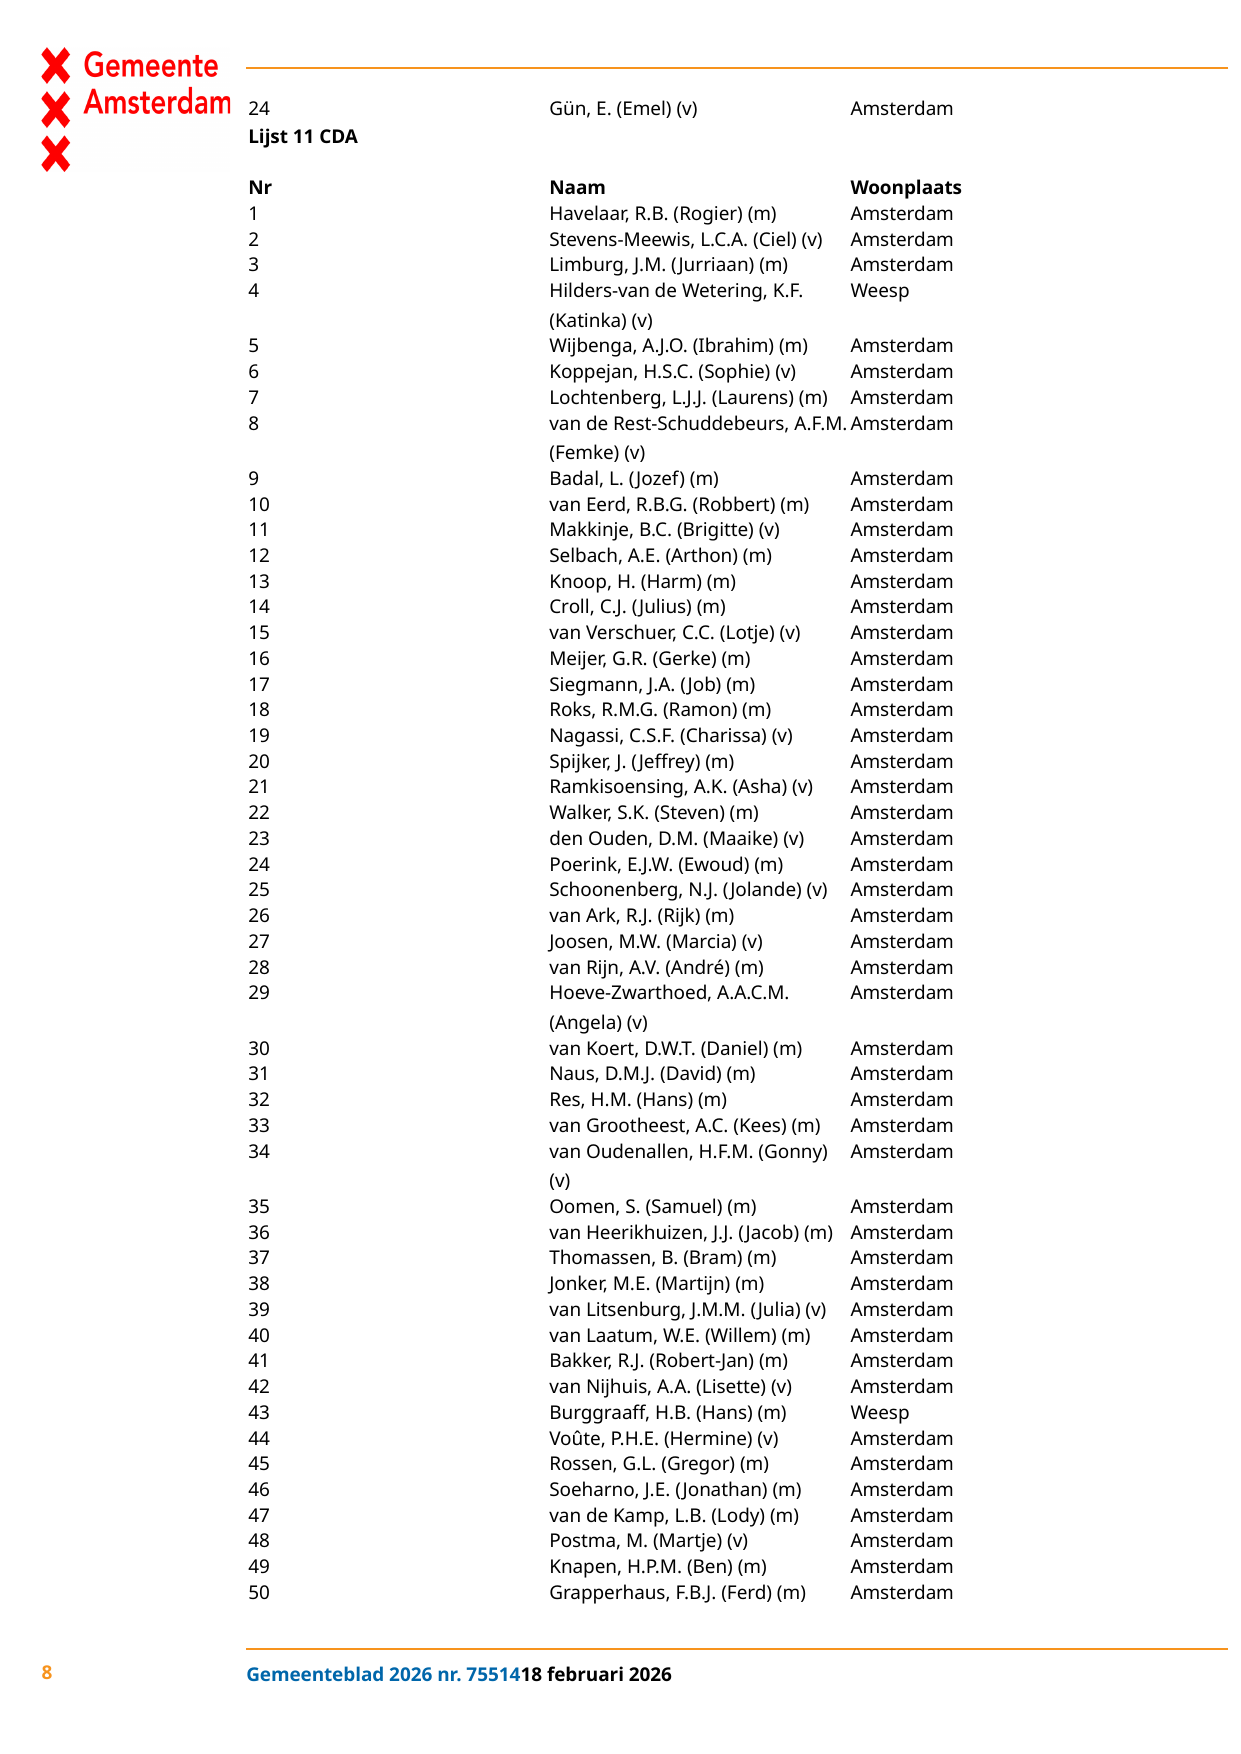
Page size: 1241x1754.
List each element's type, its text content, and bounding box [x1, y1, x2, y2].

table_cell 23 [248, 825, 549, 851]
table_cell 6 [248, 358, 549, 384]
table_cell 42 [248, 1373, 549, 1399]
table_cell 32 [248, 1086, 549, 1112]
table_cell Wijbenga, A.J.O. (Ibrahim) (m) [549, 333, 850, 358]
table_header Woonplaats [850, 174, 1152, 200]
table_cell Amsterdam [850, 1553, 1152, 1579]
table_cell Amsterdam [850, 594, 1152, 619]
table_cell 18 [248, 697, 549, 722]
table_cell Weesp [850, 277, 1152, 332]
table_cell Amsterdam [850, 825, 1152, 851]
table_cell 28 [248, 954, 549, 979]
table_cell Siegmann, J.A. (Job) (m) [549, 671, 850, 697]
table_cell Amsterdam [850, 645, 1152, 671]
table_cell Stevens-Meewis, L.C.A. (Ciel) (v) [549, 226, 850, 251]
table_cell van de Kamp, L.B. (Lody) (m) [549, 1502, 850, 1528]
table_cell 17 [248, 671, 549, 697]
table_cell Amsterdam [850, 1476, 1152, 1502]
table_cell Jonker, M.E. (Martijn) (m) [549, 1270, 850, 1296]
picture [41, 47, 231, 172]
table_cell Hilders-van de Wetering, K.F. (Katinka) (v) [549, 277, 850, 332]
table_cell Res, H.M. (Hans) (m) [549, 1086, 850, 1112]
table_cell Amsterdam [850, 1322, 1152, 1347]
table_cell 41 [248, 1348, 549, 1373]
table_cell 46 [248, 1476, 549, 1502]
table_cell 44 [248, 1425, 549, 1450]
table_cell 9 [248, 465, 549, 491]
table_cell Amsterdam [850, 954, 1152, 979]
table_cell Amsterdam [850, 465, 1152, 491]
table_cell Amsterdam [850, 1245, 1152, 1270]
table_cell 11 [248, 516, 549, 542]
table_cell 35 [248, 1193, 549, 1219]
table_cell Amsterdam [850, 1348, 1152, 1373]
table_cell van Oudenallen, H.F.M. (Gonny) (v) [549, 1138, 850, 1193]
table_cell 45 [248, 1450, 549, 1476]
table_cell 14 [248, 594, 549, 619]
table_cell van Laatum, W.E. (Willem) (m) [549, 1322, 850, 1347]
table_cell 31 [248, 1061, 549, 1086]
table_cell Amsterdam [850, 851, 1152, 877]
table_cell Amsterdam [850, 877, 1152, 902]
table_cell Amsterdam [850, 722, 1152, 748]
table_cell 39 [248, 1296, 549, 1322]
table_cell Amsterdam [850, 619, 1152, 645]
table_cell Amsterdam [850, 1193, 1152, 1219]
table_cell 8 [248, 410, 549, 465]
table_cell Grapperhaus, F.B.J. (Ferd) (m) [549, 1579, 850, 1605]
table_cell Amsterdam [850, 1270, 1152, 1296]
table_cell Gün, E. (Emel) (v) [549, 95, 850, 121]
table_cell 16 [248, 645, 549, 671]
table_header Naam [549, 174, 850, 200]
table_cell van Nijhuis, A.A. (Lisette) (v) [549, 1373, 850, 1399]
table_cell Amsterdam [850, 1035, 1152, 1061]
table_cell Amsterdam [850, 251, 1152, 277]
table_cell Badal, L. (Jozef) (m) [549, 465, 850, 491]
table_cell 43 [248, 1399, 549, 1425]
table_cell Amsterdam [850, 697, 1152, 722]
table_cell Roks, R.M.G. (Ramon) (m) [549, 697, 850, 722]
table_cell Amsterdam [850, 1450, 1152, 1476]
table_cell Schoonenberg, N.J. (Jolande) (v) [549, 877, 850, 902]
table_cell Soeharno, J.E. (Jonathan) (m) [549, 1476, 850, 1502]
table_cell 37 [248, 1245, 549, 1270]
table_cell Burggraaff, H.B. (Hans) (m) [549, 1399, 850, 1425]
table_cell Koppejan, H.S.C. (Sophie) (v) [549, 358, 850, 384]
table_cell Amsterdam [850, 1373, 1152, 1399]
table_cell Amsterdam [850, 568, 1152, 594]
table_cell 36 [248, 1219, 549, 1244]
table_cell 7 [248, 384, 549, 410]
table_cell van Eerd, R.B.G. (Robbert) (m) [549, 491, 850, 516]
table_cell van Koert, D.W.T. (Daniel) (m) [549, 1035, 850, 1061]
table_cell van Ark, R.J. (Rijk) (m) [549, 903, 850, 928]
table_cell Amsterdam [850, 671, 1152, 697]
table_cell Nagassi, C.S.F. (Charissa) (v) [549, 722, 850, 748]
table_cell 24 [248, 95, 549, 121]
table_cell 1 [248, 200, 549, 226]
table_cell Amsterdam [850, 1219, 1152, 1244]
table_header Nr [248, 174, 549, 200]
table_cell 15 [248, 619, 549, 645]
table_cell 49 [248, 1553, 549, 1579]
table_cell 47 [248, 1502, 549, 1528]
table_cell 27 [248, 928, 549, 954]
table_cell 3 [248, 251, 549, 277]
table_cell Amsterdam [850, 1112, 1152, 1138]
table_cell Amsterdam [850, 748, 1152, 774]
table_cell van Rijn, A.V. (André) (m) [549, 954, 850, 979]
table_cell Thomassen, B. (Bram) (m) [549, 1245, 850, 1270]
table_cell Limburg, J.M. (Jurriaan) (m) [549, 251, 850, 277]
table_cell Amsterdam [850, 1528, 1152, 1553]
table_cell Poerink, E.J.W. (Ewoud) (m) [549, 851, 850, 877]
table_cell 13 [248, 568, 549, 594]
table_cell 40 [248, 1322, 549, 1347]
table_cell Amsterdam [850, 980, 1152, 1035]
table_cell Amsterdam [850, 491, 1152, 516]
table_cell Amsterdam [850, 358, 1152, 384]
table_cell Amsterdam [850, 542, 1152, 568]
table_cell 33 [248, 1112, 549, 1138]
table_cell Selbach, A.E. (Arthon) (m) [549, 542, 850, 568]
table_cell Amsterdam [850, 903, 1152, 928]
table_cell Amsterdam [850, 200, 1152, 226]
table_cell Postma, M. (Martje) (v) [549, 1528, 850, 1553]
table_cell Lochtenberg, L.J.J. (Laurens) (m) [549, 384, 850, 410]
table_cell Bakker, R.J. (Robert-Jan) (m) [549, 1348, 850, 1373]
table_cell van Heerikhuizen, J.J. (Jacob) (m) [549, 1219, 850, 1244]
table_cell 21 [248, 774, 549, 799]
table_cell Oomen, S. (Samuel) (m) [549, 1193, 850, 1219]
table_cell Amsterdam [850, 226, 1152, 251]
table_cell 20 [248, 748, 549, 774]
table_cell Naus, D.M.J. (David) (m) [549, 1061, 850, 1086]
table_cell Amsterdam [850, 1579, 1152, 1605]
table_cell Amsterdam [850, 516, 1152, 542]
table_cell Amsterdam [850, 384, 1152, 410]
table_cell 26 [248, 903, 549, 928]
table_cell Amsterdam [850, 1138, 1152, 1193]
table_cell van Grootheest, A.C. (Kees) (m) [549, 1112, 850, 1138]
table_cell Weesp [850, 1399, 1152, 1425]
table_cell Amsterdam [850, 410, 1152, 465]
table_cell Amsterdam [850, 1061, 1152, 1086]
table_cell Amsterdam [850, 928, 1152, 954]
table_cell Voûte, P.H.E. (Hermine) (v) [549, 1425, 850, 1450]
table_cell 50 [248, 1579, 549, 1605]
table_cell 38 [248, 1270, 549, 1296]
table_cell Ramkisoensing, A.K. (Asha) (v) [549, 774, 850, 799]
table_cell Amsterdam [850, 333, 1152, 358]
table_cell 5 [248, 333, 549, 358]
table_cell van Verschuer, C.C. (Lotje) (v) [549, 619, 850, 645]
table_cell van Litsenburg, J.M.M. (Julia) (v) [549, 1296, 850, 1322]
table_cell 30 [248, 1035, 549, 1061]
table_cell Amsterdam [850, 1425, 1152, 1450]
table_cell Croll, C.J. (Julius) (m) [549, 594, 850, 619]
table_cell Amsterdam [850, 1086, 1152, 1112]
table_cell 10 [248, 491, 549, 516]
table_cell Amsterdam [850, 1502, 1152, 1528]
table_cell Amsterdam [850, 800, 1152, 825]
table_cell Spijker, J. (Jeffrey) (m) [549, 748, 850, 774]
table_cell Joosen, M.W. (Marcia) (v) [549, 928, 850, 954]
table_cell Amsterdam [850, 774, 1152, 799]
table_cell 48 [248, 1528, 549, 1553]
table_cell 2 [248, 226, 549, 251]
table_cell Knapen, H.P.M. (Ben) (m) [549, 1553, 850, 1579]
table_cell 19 [248, 722, 549, 748]
table_cell 4 [248, 277, 549, 332]
table_cell Rossen, G.L. (Gregor) (m) [549, 1450, 850, 1476]
text Lijst 11 CDA [248, 124, 1152, 149]
table_cell Knoop, H. (Harm) (m) [549, 568, 850, 594]
table_cell Amsterdam [850, 95, 1152, 121]
table_cell Amsterdam [850, 1296, 1152, 1322]
table_cell Meijer, G.R. (Gerke) (m) [549, 645, 850, 671]
table_cell 29 [248, 980, 549, 1035]
table_cell 22 [248, 800, 549, 825]
table_cell Havelaar, R.B. (Rogier) (m) [549, 200, 850, 226]
table_cell 25 [248, 877, 549, 902]
table_cell 34 [248, 1138, 549, 1193]
table_cell Makkinje, B.C. (Brigitte) (v) [549, 516, 850, 542]
table_cell Walker, S.K. (Steven) (m) [549, 800, 850, 825]
table_cell Hoeve-Zwarthoed, A.A.C.M. (Angela) (v) [549, 980, 850, 1035]
table_cell 24 [248, 851, 549, 877]
table_cell 12 [248, 542, 549, 568]
table_cell den Ouden, D.M. (Maaike) (v) [549, 825, 850, 851]
table_cell van de Rest-Schuddebeurs, A.F.M. (Femke) (v) [549, 410, 850, 465]
